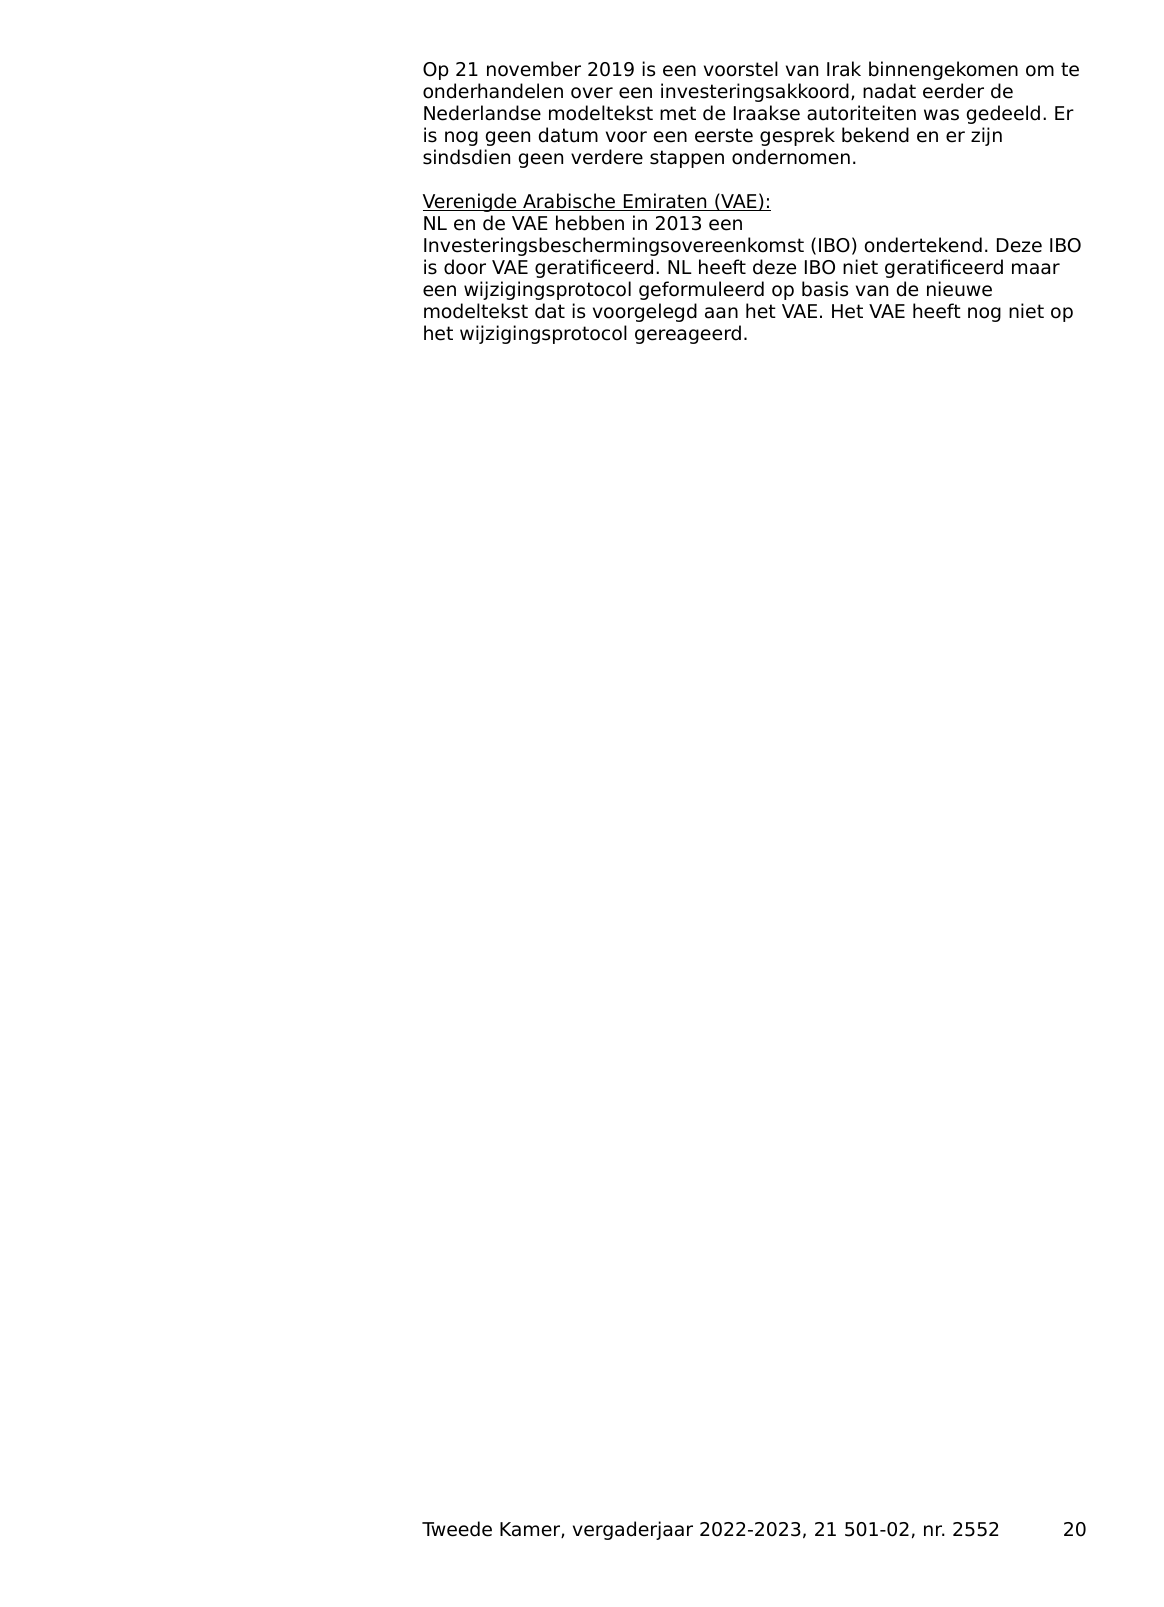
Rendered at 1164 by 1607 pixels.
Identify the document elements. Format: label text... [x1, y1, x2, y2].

text Verenigde Arabische Emiraten (VAE): [422, 191, 1087, 213]
text NL en de VAE hebben in 2013 een Investeringsbeschermingsovereenkomst (IBO) ondertekend. Deze IBO is door VAE geratificeerd. NL heeft deze IBO niet geratificeerd maar een wijzigingsprotocol geformuleerd op basis van de nieuwe modeltekst dat is voorgelegd aan het VAE. Het VAE heeft nog niet op het wijzigingsprotocol gereageerd. [422, 213, 1087, 345]
text Op 21 november 2019 is een voorstel van Irak binnengekomen om te onderhandelen over een investeringsakkoord, nadat eerder de Nederlandse modeltekst met de Iraakse autoriteiten was gedeeld. Er is nog geen datum voor een eerste gesprek bekend en er zijn sindsdien geen verdere stappen ondernomen. [422, 59, 1087, 169]
